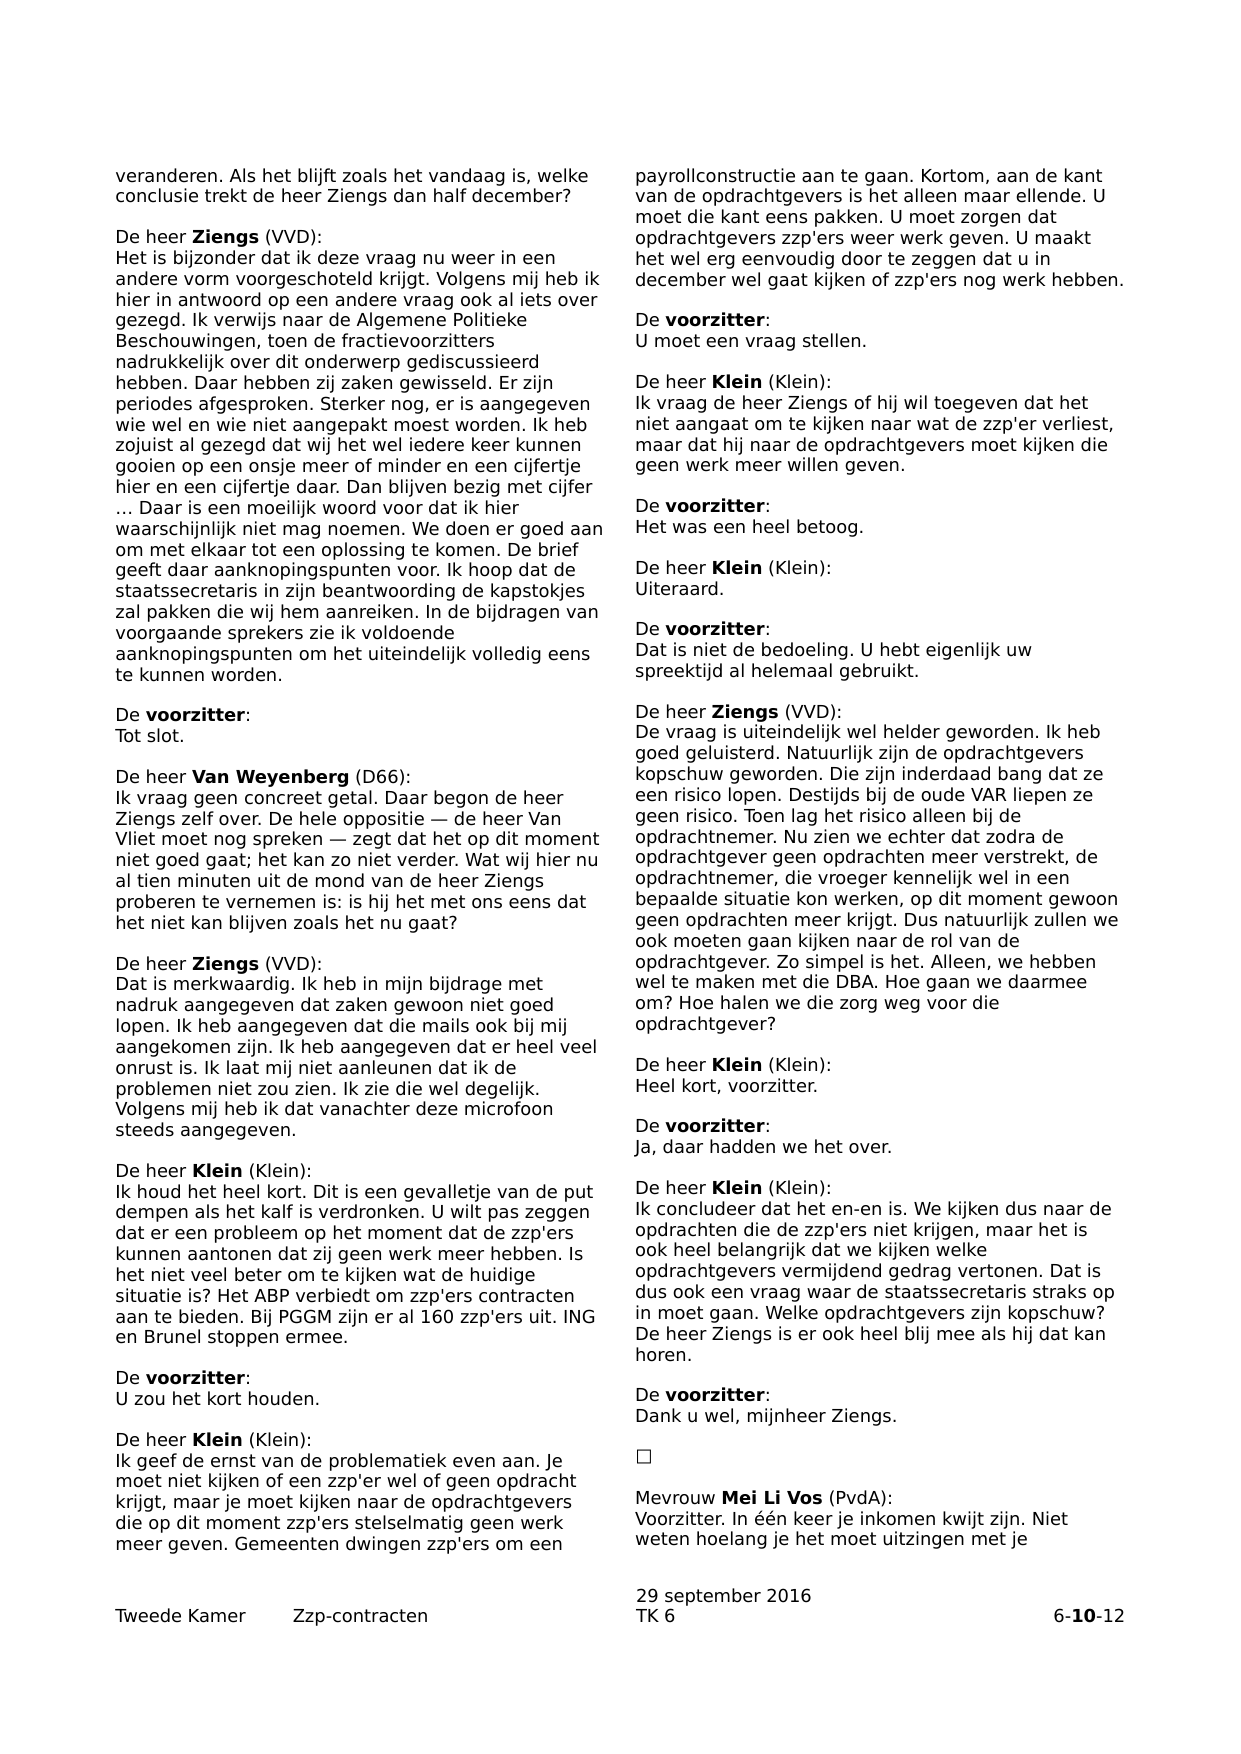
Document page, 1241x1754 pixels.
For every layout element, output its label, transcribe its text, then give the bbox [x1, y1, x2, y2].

text Het was een heel betoog. [635, 517, 1125, 537]
text De heer Klein (Klein): [115, 1161, 605, 1181]
text De heer Klein (Klein): [635, 372, 1125, 393]
text De heer Klein (Klein): [635, 1178, 1125, 1198]
text Dat is merkwaardig. Ik heb in mijn bijdrage met nadruk aangegeven dat zaken gewoon niet goed lopen. Ik heb aangegeven dat die mails ook bij mij aangekomen zijn. Ik heb aangegeven dat er heel veel onrust is. Ik laat mij niet aanleunen dat ik de problemen niet zou zien. Ik zie die wel degelijk. Volgens mij heb ik dat vanachter deze microfoon steeds aangegeven. [115, 974, 605, 1141]
text Uiteraard. [635, 578, 1125, 599]
text payrollconstructie aan te gaan. Kortom, aan de kant van de opdrachtgevers is het alleen maar ellende. U moet die kant eens pakken. U moet zorgen dat opdrachtgevers zzp'ers weer werk geven. U maakt het wel erg eenvoudig door te zeggen dat u in december wel gaat kijken of zzp'ers nog werk hebben. [635, 165, 1125, 290]
text De heer Klein (Klein): [635, 557, 1125, 578]
text De voorzitter: [635, 310, 1125, 331]
text De heer Ziengs (VVD): [115, 227, 605, 248]
text Ik vraag de heer Ziengs of hij wil toegeven dat het niet aangaat om te kijken naar wat de zzp'er verliest, maar dat hij naar de opdrachtgevers moet kijken die geen werk meer willen geven. [635, 393, 1125, 476]
text De heer Ziengs (VVD): [635, 701, 1125, 722]
text Ik vraag geen concreet getal. Daar begon de heer Ziengs zelf over. De hele oppositie — de heer Van Vliet moet nog spreken — zegt dat het op dit moment niet goed gaat; het kan zo niet verder. Wat wij hier nu al tien minuten uit de mond van de heer Ziengs proberen te vernemen is: is hij het met ons eens dat het niet kan blijven zoals het nu gaat? [115, 787, 605, 933]
text Ik houd het heel kort. Dit is een gevalletje van de put dempen als het kalf is verdronken. U wilt pas zeggen dat er een probleem op het moment dat de zzp'ers kunnen aantonen dat zij geen werk meer hebben. Is het niet veel beter om te kijken wat de huidige situatie is? Het ABP verbiedt om zzp'ers contracten aan te bieden. Bij PGGM zijn er al 160 zzp'ers uit. ING en Brunel stoppen ermee. [115, 1181, 605, 1348]
text De voorzitter: [115, 705, 605, 726]
text Voorzitter. In één keer je inkomen kwijt zijn. Niet weten hoelang je het moet uitzingen met je [635, 1508, 1125, 1550]
text De voorzitter: [115, 1368, 605, 1389]
text Heel kort, voorzitter. [635, 1075, 1125, 1096]
text veranderen. Als het blijft zoals het vandaag is, welke conclusie trekt de heer Ziengs dan half december? [115, 165, 605, 207]
text Dank u wel, mijnheer Ziengs. [635, 1406, 1125, 1427]
text De heer Ziengs (VVD): [115, 953, 605, 974]
text De voorzitter: [635, 619, 1125, 640]
text Dat is niet de bedoeling. U hebt eigenlijk uw spreektijd al helemaal gebruikt. [635, 640, 1125, 681]
text De heer Klein (Klein): [635, 1055, 1125, 1075]
text Ja, daar hadden we het over. [635, 1137, 1125, 1158]
text ⬜ [635, 1447, 1125, 1467]
text De voorzitter: [635, 1385, 1125, 1406]
text Mevrouw Mei Li Vos (PvdA): [635, 1487, 1125, 1508]
text De heer Van Weyenberg (D66): [115, 767, 605, 787]
text Het is bijzonder dat ik deze vraag nu weer in een andere vorm voorgeschoteld krijgt. Volgens mij heb ik hier in antwoord op een andere vraag ook al iets over gezegd. Ik verwijs naar de Algemene Politieke Beschouwingen, toen de fractievoorzitters nadrukkelijk over dit onderwerp gediscussieerd hebben. Daar hebben zij zaken gewisseld. Er zijn periodes afgesproken. Sterker nog, er is aangegeven wie wel en wie niet aangepakt moest worden. Ik heb zojuist al gezegd dat wij het wel iedere keer kunnen gooien op een onsje meer of minder en een cijfertje hier en een cijfertje daar. Dan blijven bezig met cijfer … Daar is een moeilijk woord voor dat ik hier waarschijnlijk niet mag noemen. We doen er goed aan om met elkaar tot een oplossing te komen. De brief geeft daar aanknopingspunten voor. Ik hoop dat de staatssecretaris in zijn beantwoording de kapstokjes zal pakken die wij hem aanreiken. In de bijdragen van voorgaande sprekers zie ik voldoende aanknopingspunten om het uiteindelijk volledig eens te kunnen worden. [115, 248, 605, 685]
text Ik concludeer dat het en-en is. We kijken dus naar de opdrachten die de zzp'ers niet krijgen, maar het is ook heel belangrijk dat we kijken welke opdrachtgevers vermijdend gedrag vertonen. Dat is dus ook een vraag waar de staatssecretaris straks op in moet gaan. Welke opdrachtgevers zijn kopschuw? De heer Ziengs is er ook heel blij mee als hij dat kan horen. [635, 1198, 1125, 1365]
text U zou het kort houden. [115, 1389, 605, 1410]
text De heer Klein (Klein): [115, 1430, 605, 1450]
text De voorzitter: [635, 1116, 1125, 1137]
text U moet een vraag stellen. [635, 331, 1125, 352]
text De voorzitter: [635, 496, 1125, 517]
text Tot slot. [115, 726, 605, 747]
text Ik geef de ernst van de problematiek even aan. Je moet niet kijken of een zzp'er wel of geen opdracht krijgt, maar je moet kijken naar de opdrachtgevers die op dit moment zzp'ers stelselmatig geen werk meer geven. Gemeenten dwingen zzp'ers om een [115, 1450, 605, 1554]
text De vraag is uiteindelijk wel helder geworden. Ik heb goed geluisterd. Natuurlijk zijn de opdrachtgevers kopschuw geworden. Die zijn inderdaad bang dat ze een risico lopen. Destijds bij de oude VAR liepen ze geen risico. Toen lag het risico alleen bij de opdrachtnemer. Nu zien we echter dat zodra de opdrachtgever geen opdrachten meer verstrekt, de opdrachtnemer, die vroeger kennelijk wel in een bepaalde situatie kon werken, op dit moment gewoon geen opdrachten meer krijgt. Dus natuurlijk zullen we ook moeten gaan kijken naar de rol van de opdrachtgever. Zo simpel is het. Alleen, we hebben wel te maken met die DBA. Hoe gaan we daarmee om? Hoe halen we die zorg weg voor die opdrachtgever? [635, 722, 1125, 1035]
